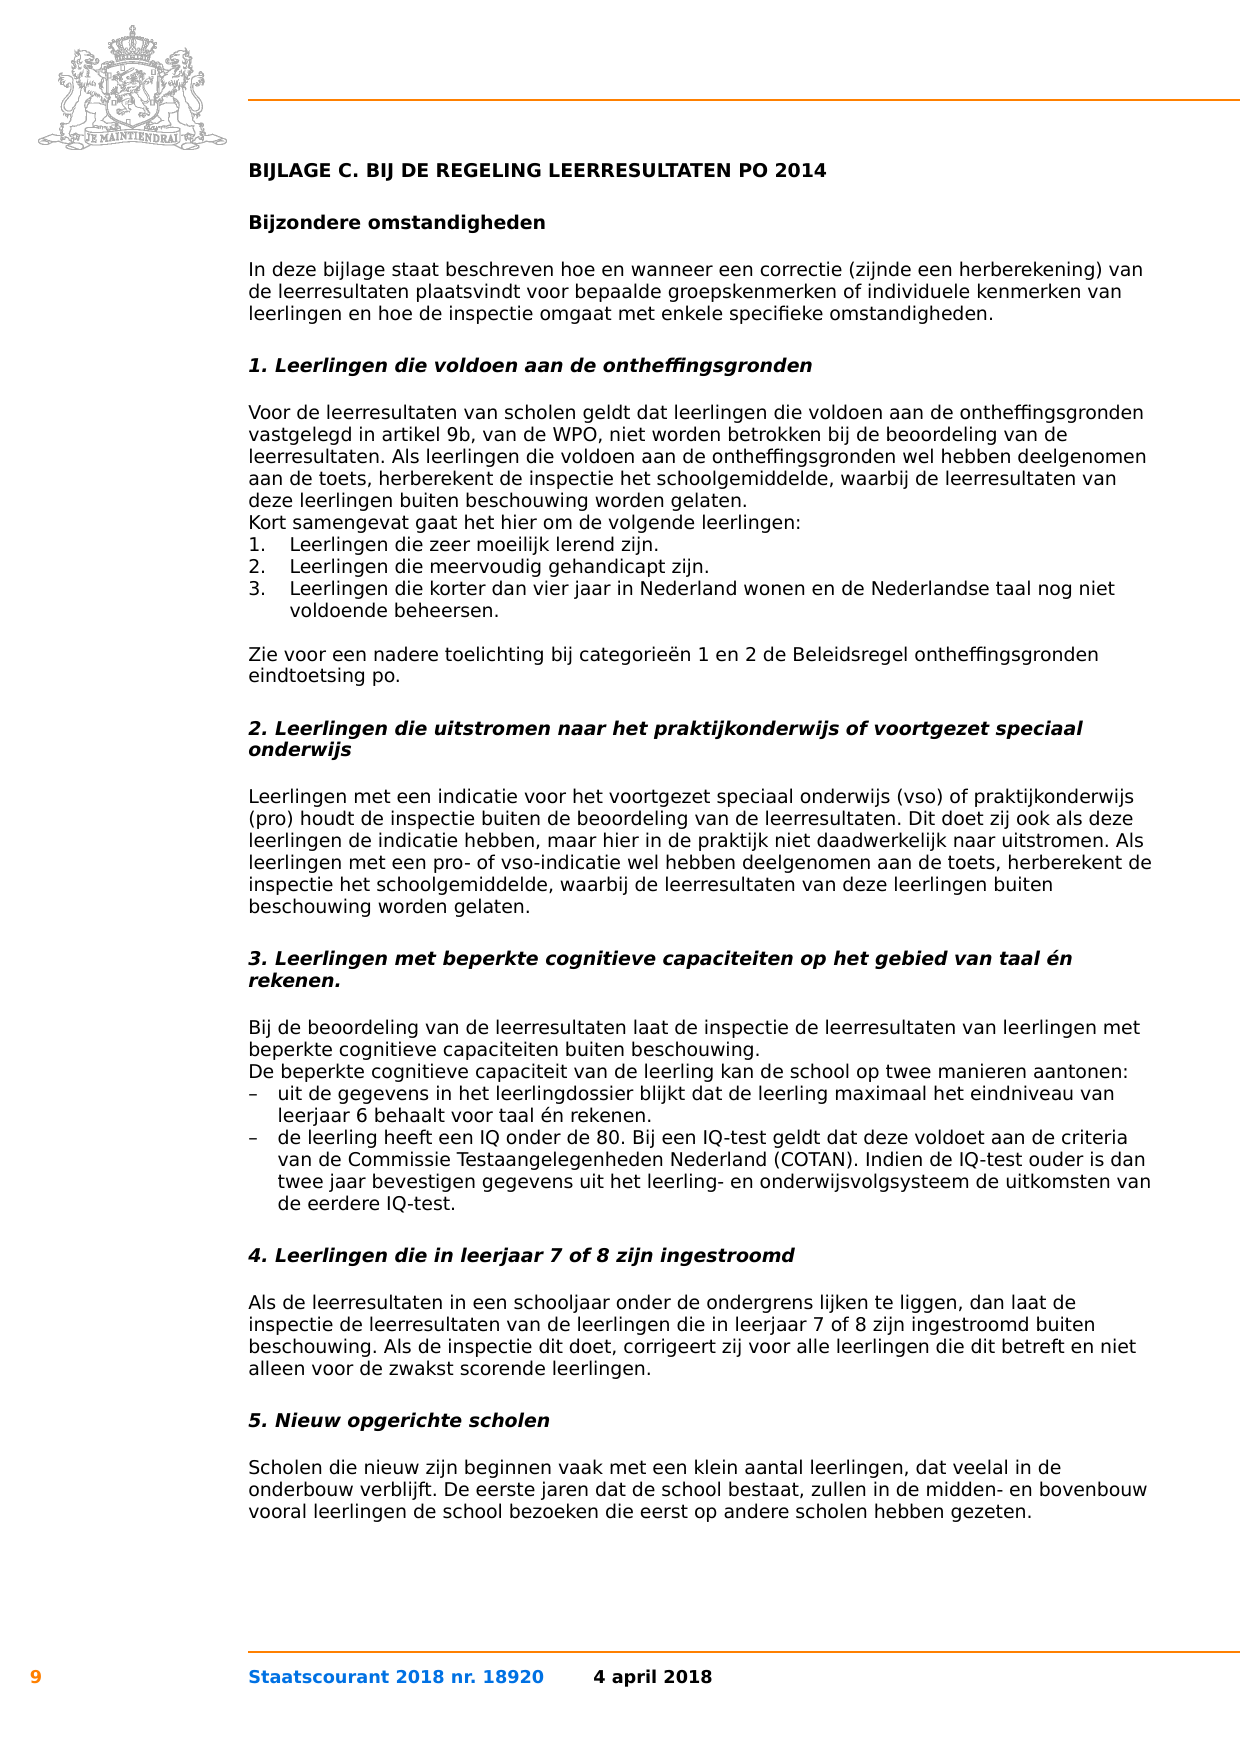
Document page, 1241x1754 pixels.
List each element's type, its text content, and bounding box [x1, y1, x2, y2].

subtitle 1. Leerlingen die voldoen aan de ontheffingsgronden [248, 355, 1163, 377]
subtitle 4. Leerlingen die in leerjaar 7 of 8 zijn ingestroomd [248, 1245, 1163, 1267]
text Als de leerresultaten in een schooljaar onder de ondergrens lijken te liggen, dan laat de inspectie de leerresultaten van de leerlingen die in leerjaar 7 of 8 zijn ingestroomd buiten beschouwing. Als de inspectie dit doet, corrigeert zij voor alle leerlingen die dit betreft en niet alleen voor de zwakst scorende leerlingen. [248, 1292, 1163, 1380]
text – uit de gegevens in het leerlingdossier blijkt dat de leerling maximaal het eindniveau van leerjaar 6 behaalt voor taal én rekenen. [248, 1083, 1163, 1127]
subtitle 5. Nieuw opgerichte scholen [248, 1410, 1163, 1432]
subtitle 2. Leerlingen die uitstromen naar het praktijkonderwijs of voortgezet speciaal onderwijs [248, 717, 1163, 761]
text Voor de leerresultaten van scholen geldt dat leerlingen die voldoen aan de ontheffingsgronden vastgelegd in artikel 9b, van de WPO, niet worden betrokken bij de beoordeling van de leerresultaten. Als leerlingen die voldoen aan de ontheffingsgronden wel hebben deelgenomen aan de toets, herberekent de inspectie het schoolgemiddelde, waarbij de leerresultaten van deze leerlingen buiten beschouwing worden gelaten. [248, 402, 1163, 512]
text Bij de beoordeling van de leerresultaten laat de inspectie de leerresultaten van leerlingen met beperkte cognitieve capaciteiten buiten beschouwing. [248, 1017, 1163, 1061]
subtitle BIJLAGE C. BIJ DE REGELING LEERRESULTATEN PO 2014 [248, 160, 1163, 182]
text De beperkte cognitieve capaciteit van de leerling kan de school op twee manieren aantonen: [248, 1061, 1163, 1083]
text 2. Leerlingen die meervoudig gehandicapt zijn. [248, 556, 1163, 578]
text Zie voor een nadere toelichting bij categorieën 1 en 2 de Beleidsregel ontheffingsgronden eindtoetsing po. [248, 643, 1163, 687]
text Kort samengevat gaat het hier om de volgende leerlingen: [248, 512, 1163, 534]
subtitle Bijzondere omstandigheden [248, 212, 1163, 234]
text – de leerling heeft een IQ onder de 80. Bij een IQ-test geldt dat deze voldoet aan de criteria van de Commissie Testaangelegenheden Nederland (COTAN). Indien de IQ-test ouder is dan twee jaar bevestigen gegevens uit het leerling- en onderwijsvolgsysteem de uitkomsten van de eerdere IQ-test. [248, 1127, 1163, 1215]
text Leerlingen met een indicatie voor het voortgezet speciaal onderwijs (vso) of praktijkonderwijs (pro) houdt de inspectie buiten de beoordeling van de leerresultaten. Dit doet zij ook als deze leerlingen de indicatie hebben, maar hier in de praktijk niet daadwerkelijk naar uitstromen. Als leerlingen met een pro- of vso-indicatie wel hebben deelgenomen aan de toets, herberekent de inspectie het schoolgemiddelde, waarbij de leerresultaten van deze leerlingen buiten beschouwing worden gelaten. [248, 786, 1163, 918]
picture [38, 25, 227, 150]
subtitle 3. Leerlingen met beperkte cognitieve capaciteiten op het gebied van taal én rekenen. [248, 948, 1163, 992]
text Scholen die nieuw zijn beginnen vaak met een klein aantal leerlingen, dat veelal in de onderbouw verblijft. De eerste jaren dat de school bestaat, zullen in de midden- en bovenbouw vooral leerlingen de school bezoeken die eerst op andere scholen hebben gezeten. [248, 1457, 1163, 1523]
text 1. Leerlingen die zeer moeilijk lerend zijn. [248, 534, 1163, 556]
text 3. Leerlingen die korter dan vier jaar in Nederland wonen en de Nederlandse taal nog niet voldoende beheersen. [248, 578, 1163, 622]
text In deze bijlage staat beschreven hoe en wanneer een correctie (zijnde een herberekening) van de leerresultaten plaatsvindt voor bepaalde groepskenmerken of individuele kenmerken van leerlingen en hoe de inspectie omgaat met enkele specifieke omstandigheden. [248, 259, 1163, 325]
